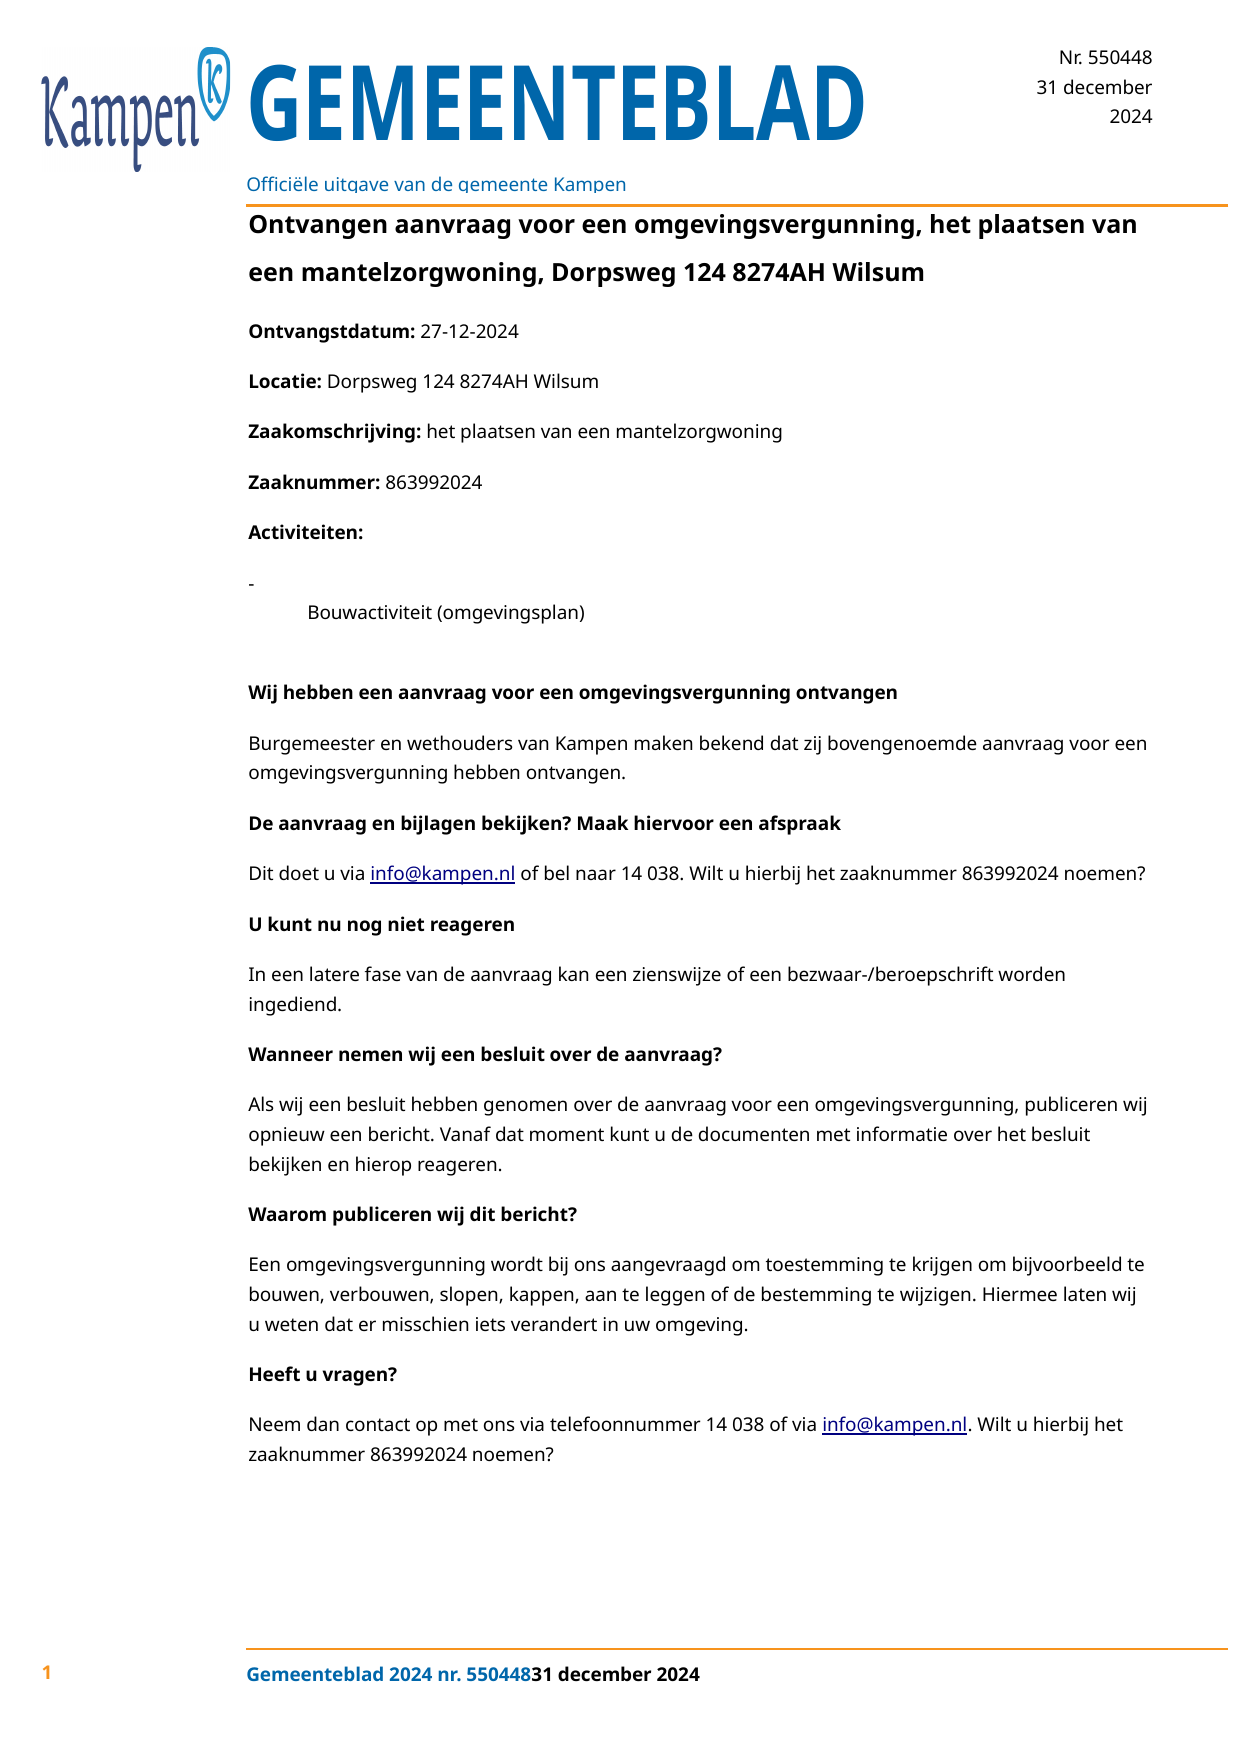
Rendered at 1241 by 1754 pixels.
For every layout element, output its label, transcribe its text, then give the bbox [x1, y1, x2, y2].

text De aanvraag en bijlagen bekijken? Maak hiervoor een afspraak [248, 810, 1152, 836]
text Zaakomschrijving: het plaatsen van een mantelzorgwoning [248, 419, 1152, 444]
text Zaaknummer: 863992024 [248, 469, 1152, 495]
text Dit doet u via info@kampen.nl of bel naar 14 038. Wilt u hierbij het zaaknummer 863992024 noemen? [248, 860, 1152, 886]
text Waarom publiceren wij dit bericht? [248, 1201, 1152, 1227]
text Locatie: Dorpsweg 124 8274AH Wilsum [248, 368, 1152, 394]
text Wanneer nemen wij een besluit over de aanvraag? [248, 1041, 1152, 1067]
text In een latere fase van de aanvraag kan een zienswijze of een bezwaar-/beroepschrift worden ingediend. [248, 961, 1152, 1017]
text Activiteiten: [248, 519, 1152, 545]
text Wij hebben een aanvraag voor een omgevingsvergunning ontvangen [248, 679, 1152, 705]
list Bouwactiviteit (omgevingsplan) [248, 599, 1152, 625]
picture [41, 47, 231, 172]
text Ontvangen aanvraag voor een omgevingsvergunning, het plaatsen van een mantelzorgwoning, Dorpsweg 124 8274AH Wilsum [248, 207, 1152, 288]
text Als wij een besluit hebben genomen over de aanvraag voor een omgevingsvergunning, publiceren wij opnieuw een bericht. Vanaf dat moment kunt u de documenten met informatie over het besluit bekijken en hierop reageren. [248, 1092, 1152, 1177]
text Ontvangstdatum: 27-12-2024 [248, 318, 1152, 344]
text Burgemeester en wethouders van Kampen maken bekend dat zij bovengenoemde aanvraag voor een omgevingsvergunning hebben ontvangen. [248, 730, 1152, 785]
text Heeft u vragen? [248, 1361, 1152, 1387]
text Neem dan contact op met ons via telefoonnummer 14 038 of via info@kampen.nl. Wilt u hierbij het zaaknummer 863992024 noemen? [248, 1412, 1152, 1467]
text U kunt nu nog niet reageren [248, 911, 1152, 937]
text Een omgevingsvergunning wordt bij ons aangevraagd om toestemming te krijgen om bijvoorbeeld te bouwen, verbouwen, slopen, kappen, aan te leggen of de bestemming te wijzigen. Hiermee laten wij u weten dat er misschien iets verandert in uw omgeving. [248, 1252, 1152, 1337]
